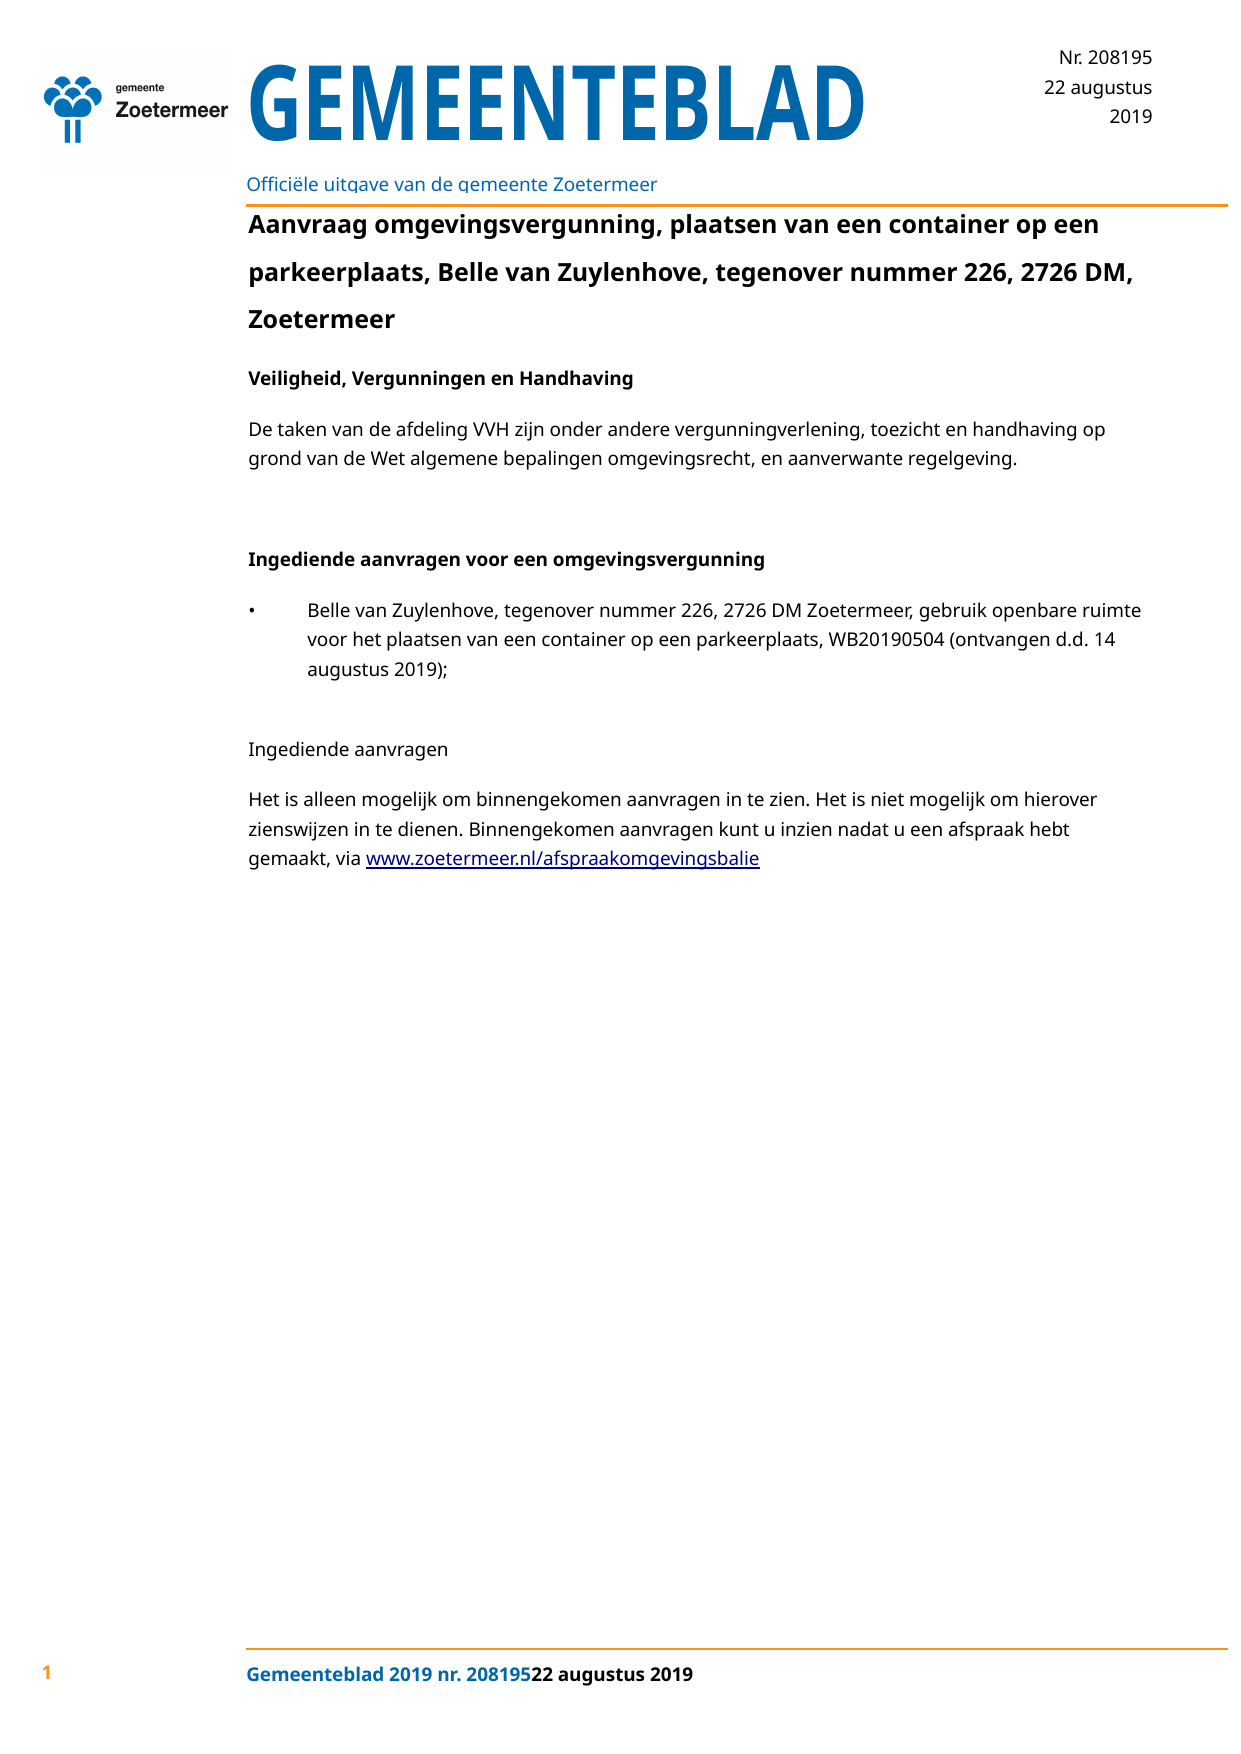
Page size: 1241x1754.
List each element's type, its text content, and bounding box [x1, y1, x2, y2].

text Ingediende aanvragen [248, 736, 1152, 762]
list Belle van Zuylenhove, tegenover nummer 226, 2726 DM Zoetermeer, gebruik openbare ruimte voor het plaatsen van een container op een parkeerplaats, WB20190504 (ontvangen d.d. 14 augustus 2019); [248, 597, 1152, 682]
picture [41, 47, 231, 172]
text Veiligheid, Vergunningen en Handhaving [248, 366, 1152, 391]
text Aanvraag omgevingsvergunning, plaatsen van een container op een parkeerplaats, Belle van Zuylenhove, tegenover nummer 226, 2726 DM, Zoetermeer [248, 207, 1152, 336]
text Het is alleen mogelijk om binnengekomen aanvragen in te zien. Het is niet mogelijk om hierover zienswijzen in te dienen. Binnengekomen aanvragen kunt u inzien nadat u een afspraak hebt gemaakt, via www.zoetermeer.nl/afspraakomgevingsbalie [248, 786, 1152, 871]
text De taken van de afdeling VVH zijn onder andere vergunningverlening, toezicht en handhaving op grond van de Wet algemene bepalingen omgevingsrecht, en aanverwante regelgeving. [248, 416, 1152, 471]
text Ingediende aanvragen voor een omgevingsvergunning [248, 546, 1152, 572]
